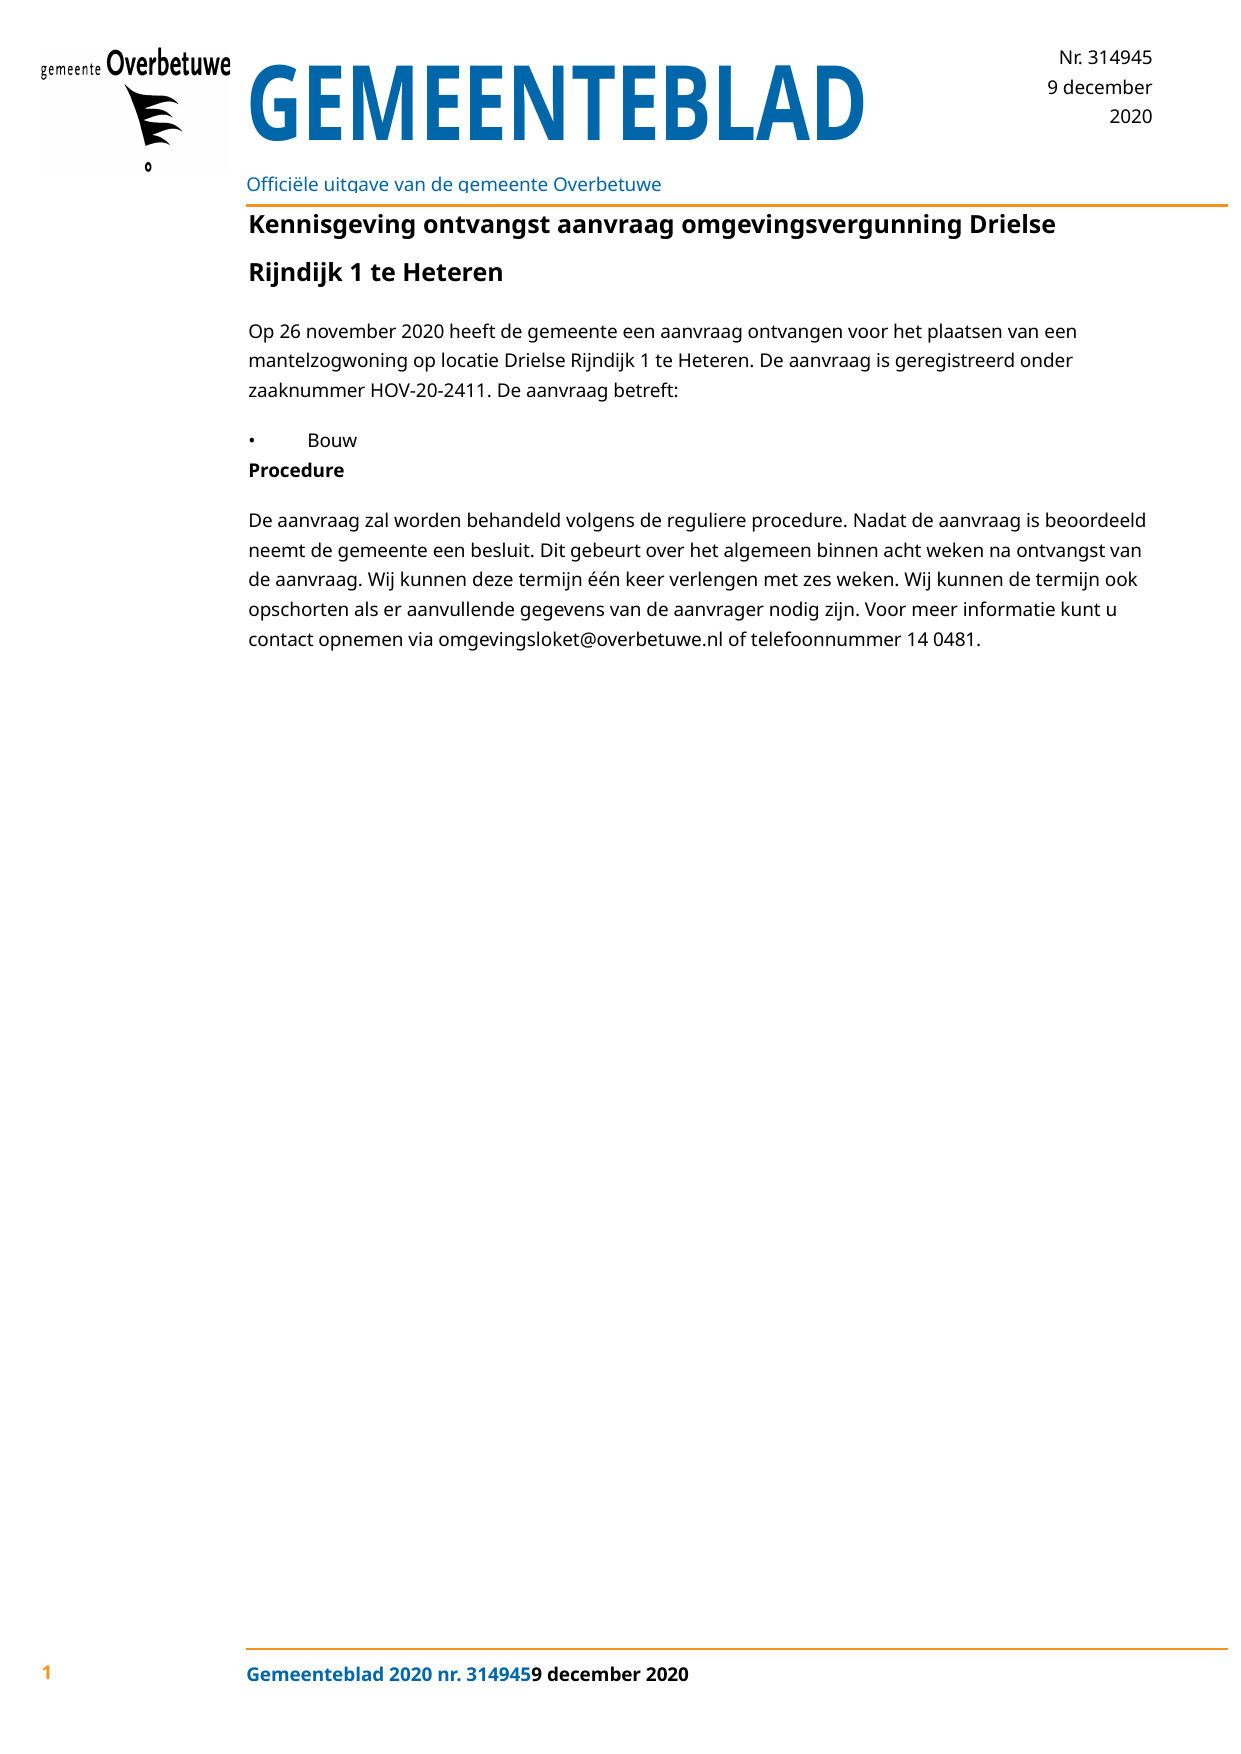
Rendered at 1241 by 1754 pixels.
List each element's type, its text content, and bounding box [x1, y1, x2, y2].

list Bouw [248, 427, 1152, 453]
text Op 26 november 2020 heeft de gemeente een aanvraag ontvangen voor het plaatsen van een mantelzogwoning op locatie Drielse Rijndijk 1 te Heteren. De aanvraag is geregistreerd onder zaaknummer HOV-20-2411. De aanvraag betreft: [248, 318, 1152, 403]
text Procedure [248, 457, 1152, 483]
text Kennisgeving ontvangst aanvraag omgevingsvergunning Drielse Rijndijk 1 te Heteren [248, 207, 1152, 288]
text De aanvraag zal worden behandeld volgens de reguliere procedure. Nadat de aanvraag is beoordeeld neemt de gemeente een besluit. Dit gebeurt over het algemeen binnen acht weken na ontvangst van de aanvraag. Wij kunnen deze termijn één keer verlengen met zes weken. Wij kunnen de termijn ook opschorten als er aanvullende gegevens van de aanvrager nodig zijn. Voor meer informatie kunt u contact opnemen via omgevingsloket@overbetuwe.nl of telefoonnummer 14 0481. [248, 507, 1152, 652]
picture [41, 47, 231, 172]
